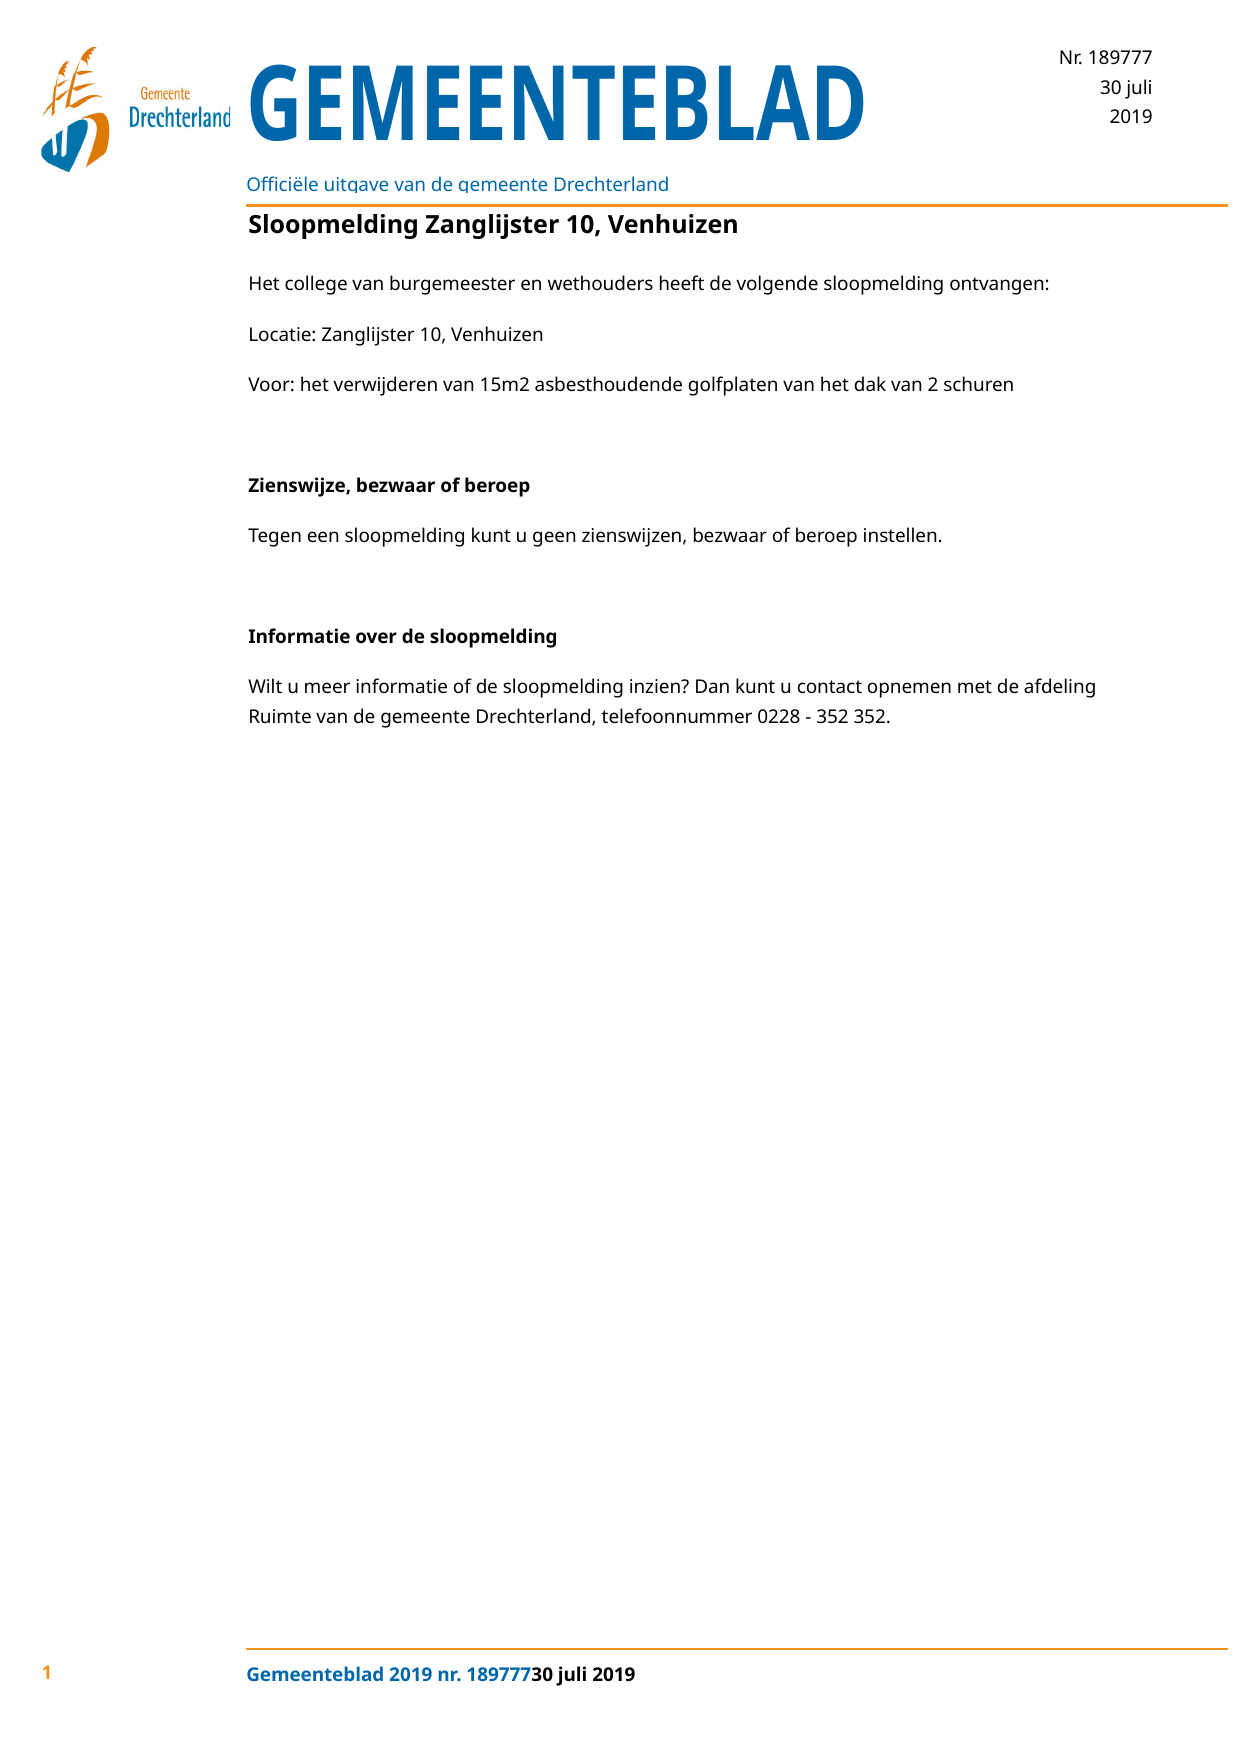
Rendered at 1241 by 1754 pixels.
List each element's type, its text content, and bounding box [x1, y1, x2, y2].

text Wilt u meer informatie of de sloopmelding inzien? Dan kunt u contact opnemen met de afdeling Ruimte van de gemeente Drechterland, telefoonnummer 0228 - 352 352. [248, 674, 1152, 729]
picture [226, 115, 231, 124]
text Informatie over de sloopmelding [248, 623, 1152, 649]
text Zienswijze, bezwaar of beroep [248, 472, 1152, 498]
text Het college van burgemeester en wethouders heeft de volgende sloopmelding ontvangen: [248, 270, 1152, 296]
text Tegen een sloopmelding kunt u geen zienswijzen, bezwaar of beroep instellen. [248, 522, 1152, 548]
picture [41, 158, 64, 172]
text Locatie: Zanglijster 10, Venhuizen [248, 321, 1152, 346]
text Sloopmelding Zanglijster 10, Venhuizen [248, 207, 1152, 241]
picture [41, 47, 231, 172]
text Voor: het verwijderen van 15m2 asbesthoudende golfplaten van het dak van 2 schuren [248, 371, 1152, 397]
